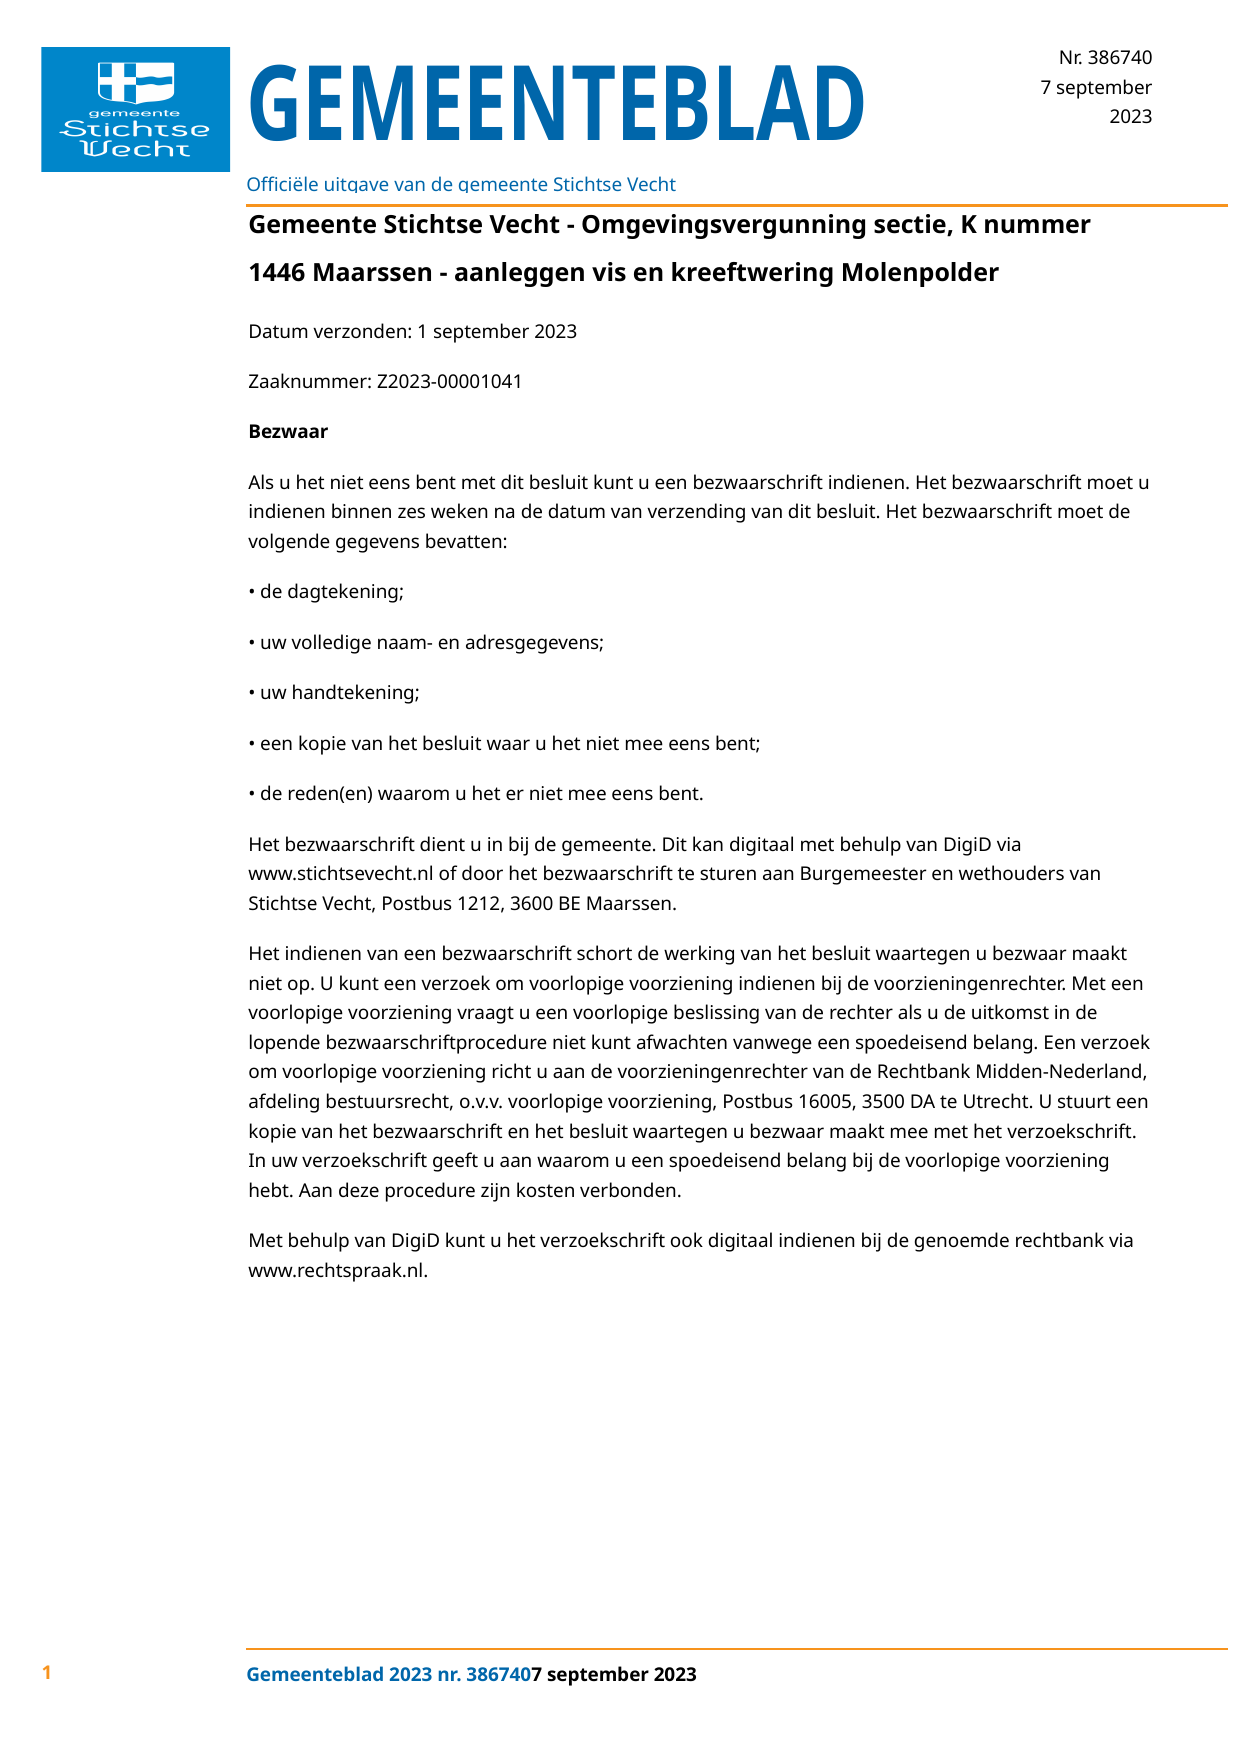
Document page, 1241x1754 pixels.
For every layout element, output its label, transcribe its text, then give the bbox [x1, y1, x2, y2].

text Bezwaar [248, 419, 1152, 444]
text • een kopie van het besluit waar u het niet mee eens bent; [248, 730, 1152, 756]
text Zaaknummer: Z2023-00001041 [248, 368, 1152, 394]
text Met behulp van DigiD kunt u het verzoekschrift ook digitaal indienen bij de genoemde rechtbank via www.rechtspraak.nl. [248, 1227, 1152, 1283]
text Het bezwaarschrift dient u in bij de gemeente. Dit kan digitaal met behulp van DigiD via www.stichtsevecht.nl of door het bezwaarschrift te sturen aan Burgemeester en wethouders van Stichtse Vecht, Postbus 1212, 3600 BE Maarssen. [248, 831, 1152, 916]
picture [137, 63, 174, 103]
text • de reden(en) waarom u het er niet mee eens bent. [248, 780, 1152, 806]
text Datum verzonden: 1 september 2023 [248, 318, 1152, 344]
text • de dagtekening; [248, 579, 1152, 604]
picture [99, 63, 135, 101]
text • uw handtekening; [248, 679, 1152, 705]
text Als u het niet eens bent met dit besluit kunt u een bezwaarschrift indienen. Het bezwaarschrift moet u indienen binnen zes weken na de datum van verzending van dit besluit. Het bezwaarschrift moet de volgende gegevens bevatten: [248, 469, 1152, 554]
text Het indienen van een bezwaarschrift schort de werking van het besluit waartegen u bezwaar maakt niet op. U kunt een verzoek om voorlopige voorziening indienen bij de voorzieningenrechter. Met een voorlopige voorziening vraagt u een voorlopige beslissing van de rechter als u de uitkomst in de lopende bezwaarschriftprocedure niet kunt afwachten vanwege een spoedeisend belang. Een verzoek om voorlopige voorziening richt u aan de voorzieningenrechter van de Rechtbank Midden-Nederland, afdeling bestuursrecht, o.v.v. voorlopige voorziening, Postbus 16005, 3500 DA te Utrecht. U stuurt een kopie van het bezwaarschrift en het besluit waartegen u bezwaar maakt mee met het verzoekschrift. In uw verzoekschrift geeft u aan waarom u een spoedeisend belang bij de voorlopige voorziening hebt. Aan deze procedure zijn kosten verbonden. [248, 940, 1152, 1203]
text Gemeente Stichtse Vecht - Omgevingsvergunning sectie, K nummer 1446 Maarssen - aanleggen vis en kreeftwering Molenpolder [248, 207, 1152, 288]
text • uw volledige naam- en adresgegevens; [248, 629, 1152, 655]
